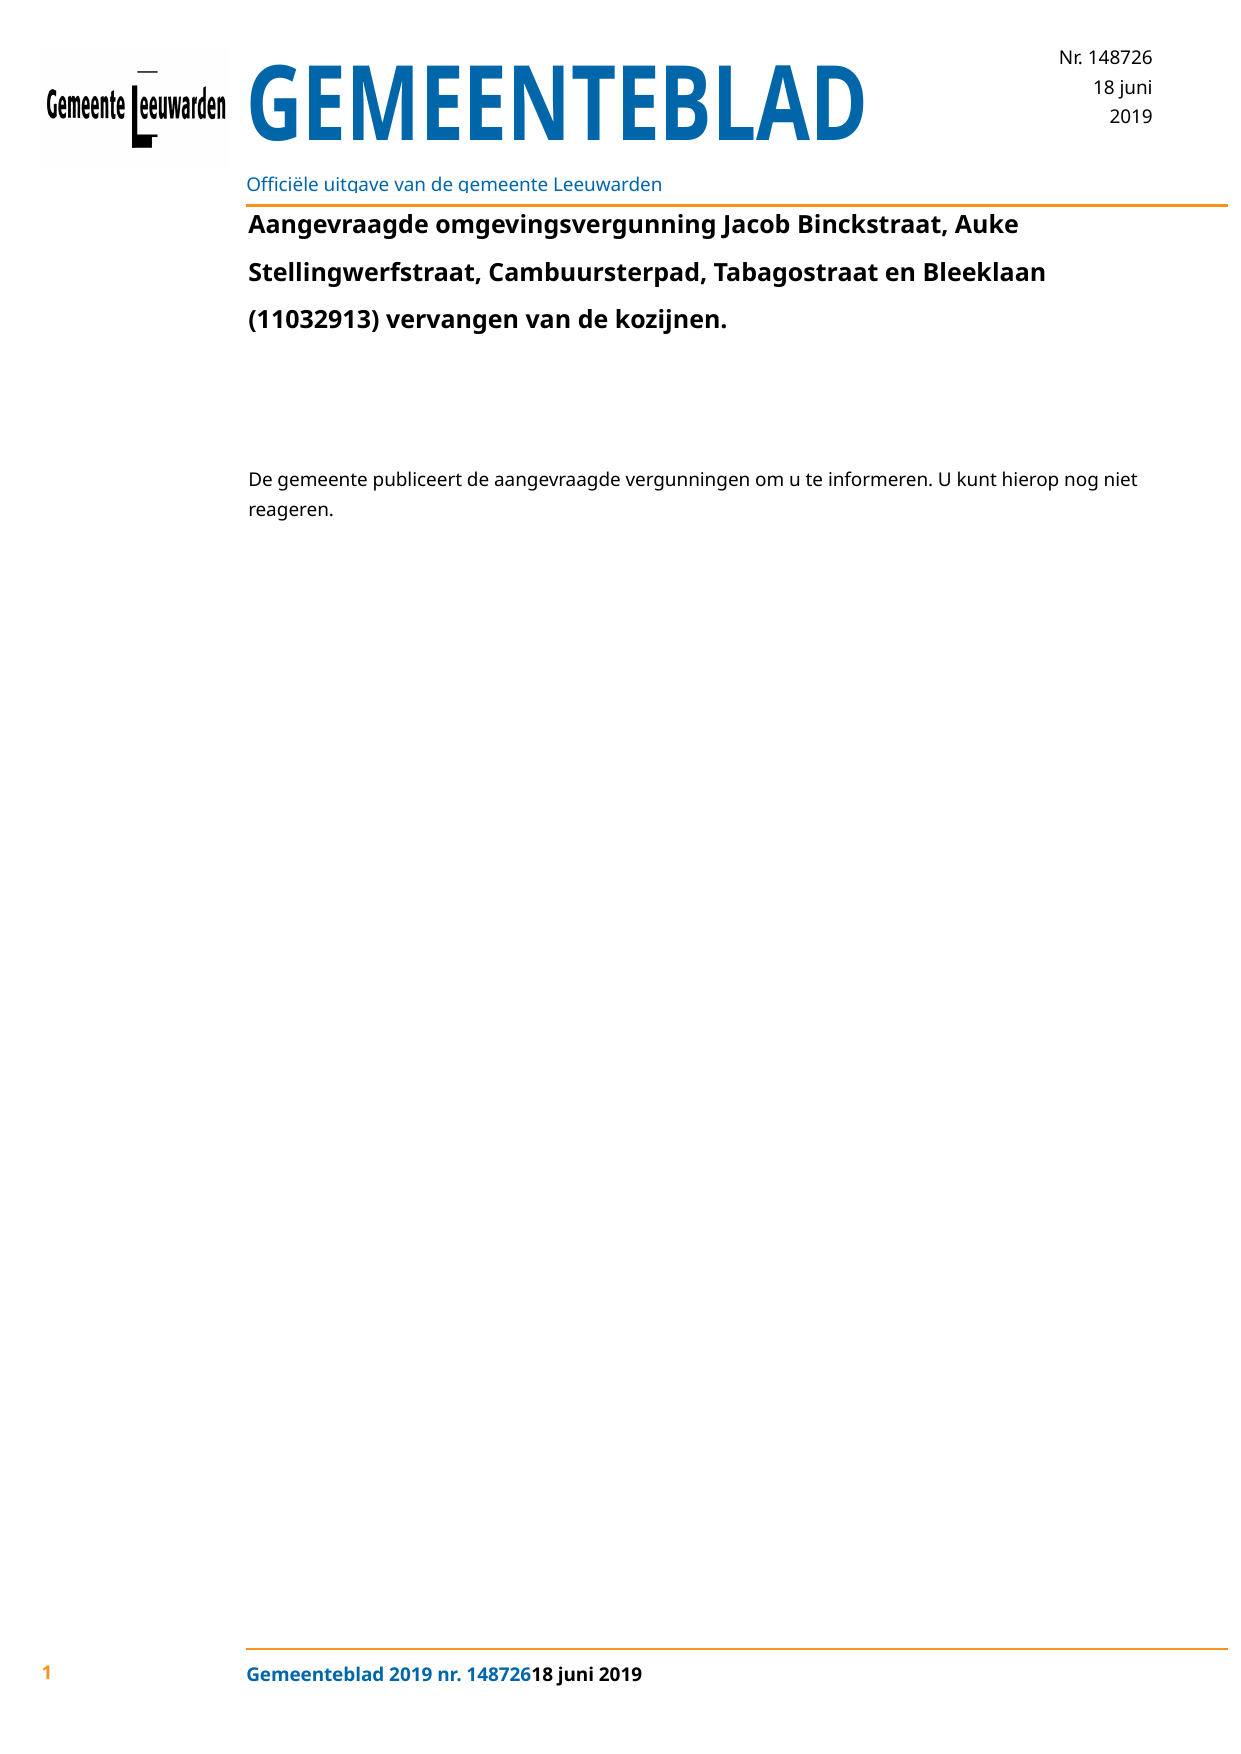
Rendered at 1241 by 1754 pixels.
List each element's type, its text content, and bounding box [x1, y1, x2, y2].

text Aangevraagde omgevingsvergunning Jacob Binckstraat, Auke Stellingwerfstraat, Cambuursterpad, Tabagostraat en Bleeklaan (11032913) vervangen van de kozijnen. [248, 207, 1152, 336]
picture [41, 47, 231, 172]
text De gemeente publiceert de aangevraagde vergunningen om u te informeren. U kunt hierop nog niet reageren. [248, 466, 1152, 522]
